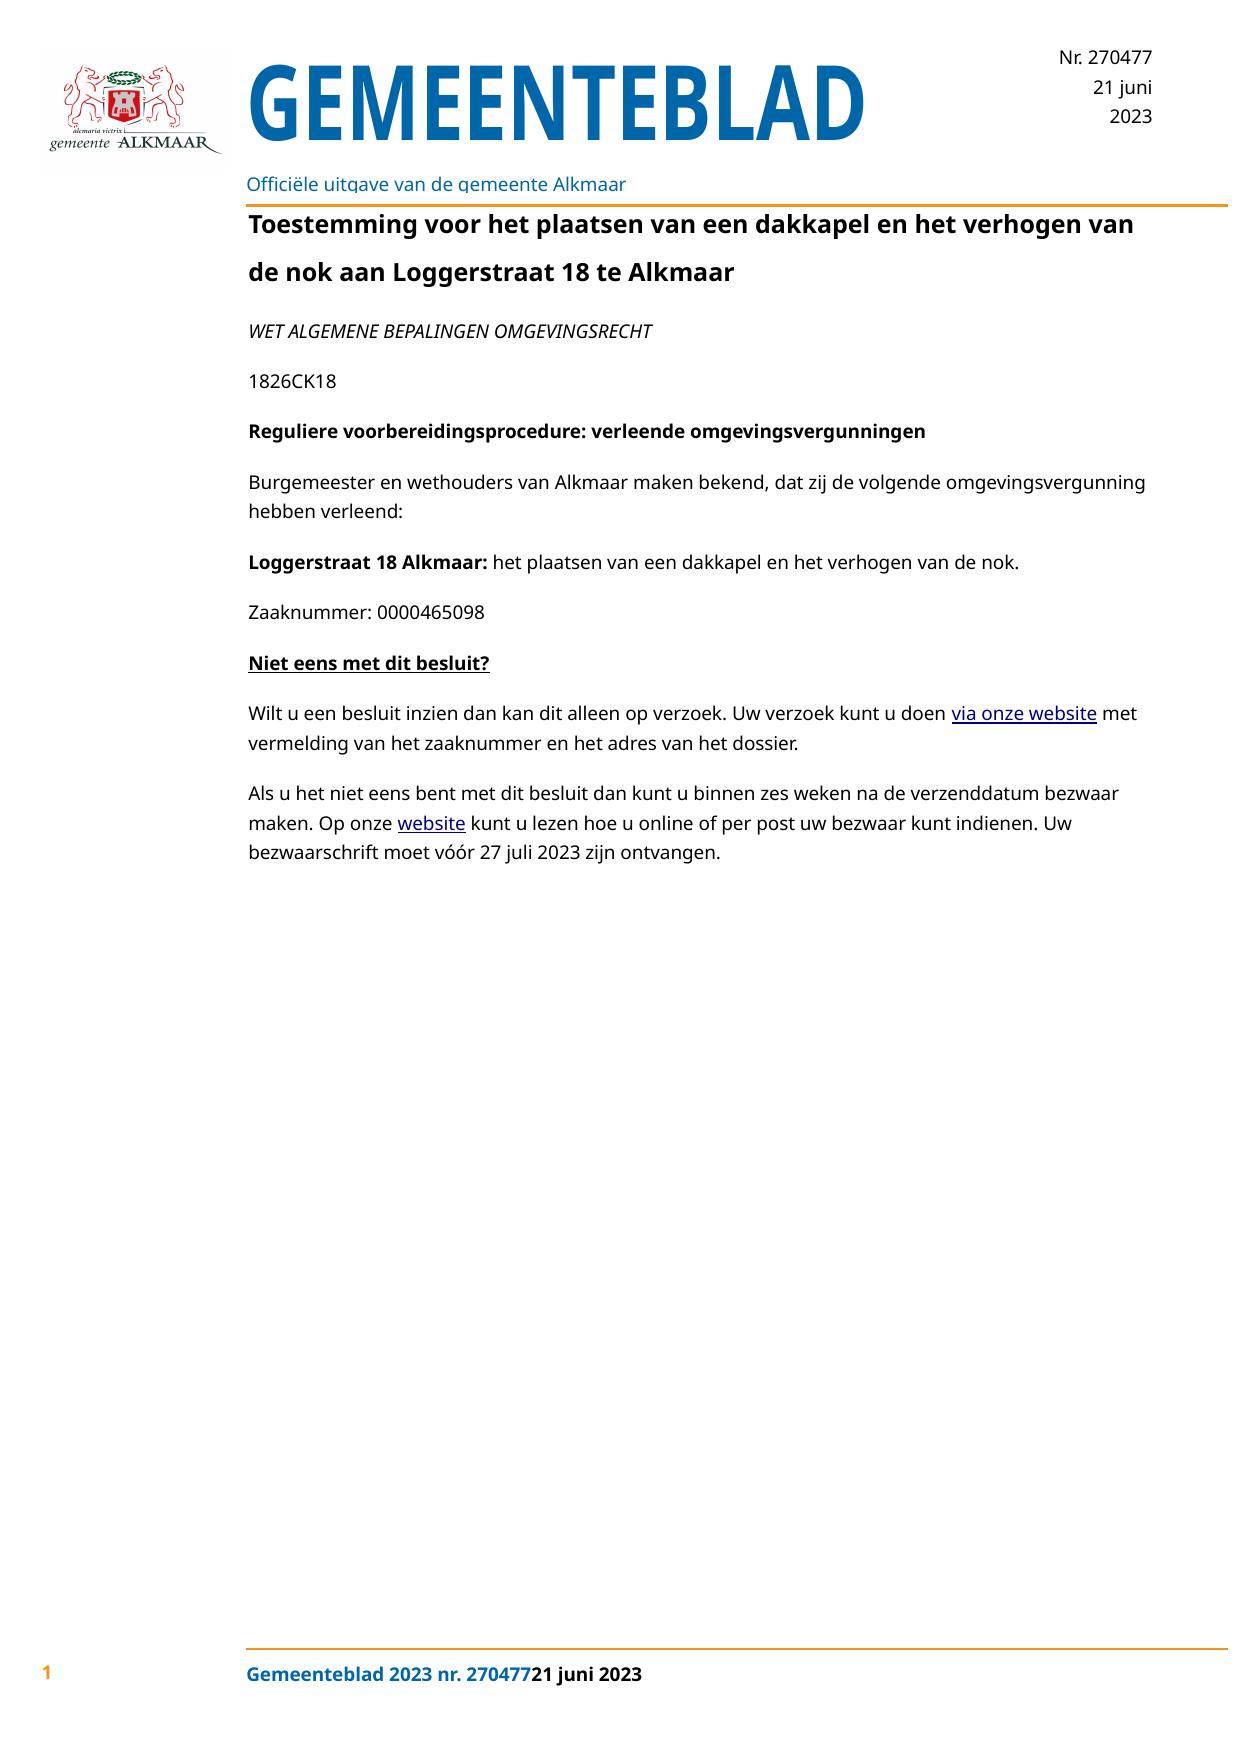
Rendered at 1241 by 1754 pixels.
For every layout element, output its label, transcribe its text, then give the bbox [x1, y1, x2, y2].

text Loggerstraat 18 Alkmaar: het plaatsen van een dakkapel en het verhogen van de nok. [248, 549, 1152, 575]
text Toestemming voor het plaatsen van een dakkapel en het verhogen van de nok aan Loggerstraat 18 te Alkmaar [248, 207, 1152, 288]
picture [41, 47, 231, 172]
text Wilt u een besluit inzien dan kan dit alleen op verzoek. Uw verzoek kunt u doen via onze website met vermelding van het zaaknummer en het adres van het dossier. [248, 700, 1152, 756]
text Niet eens met dit besluit? [248, 650, 1152, 676]
text Reguliere voorbereidingsprocedure: verleende omgevingsvergunningen [248, 419, 1152, 444]
text Burgemeester en wethouders van Alkmaar maken bekend, dat zij de volgende omgevingsvergunning hebben verleend: [248, 469, 1152, 524]
text 1826CK18 [248, 368, 1152, 394]
text WET ALGEMENE BEPALINGEN OMGEVINGSRECHT [248, 318, 1152, 344]
text Als u het niet eens bent met dit besluit dan kunt u binnen zes weken na de verzenddatum bezwaar maken. Op onze website kunt u lezen hoe u online of per post uw bezwaar kunt indienen. Uw bezwaarschrift moet vóór 27 juli 2023 zijn ontvangen. [248, 780, 1152, 865]
text Zaaknummer: 0000465098 [248, 599, 1152, 625]
